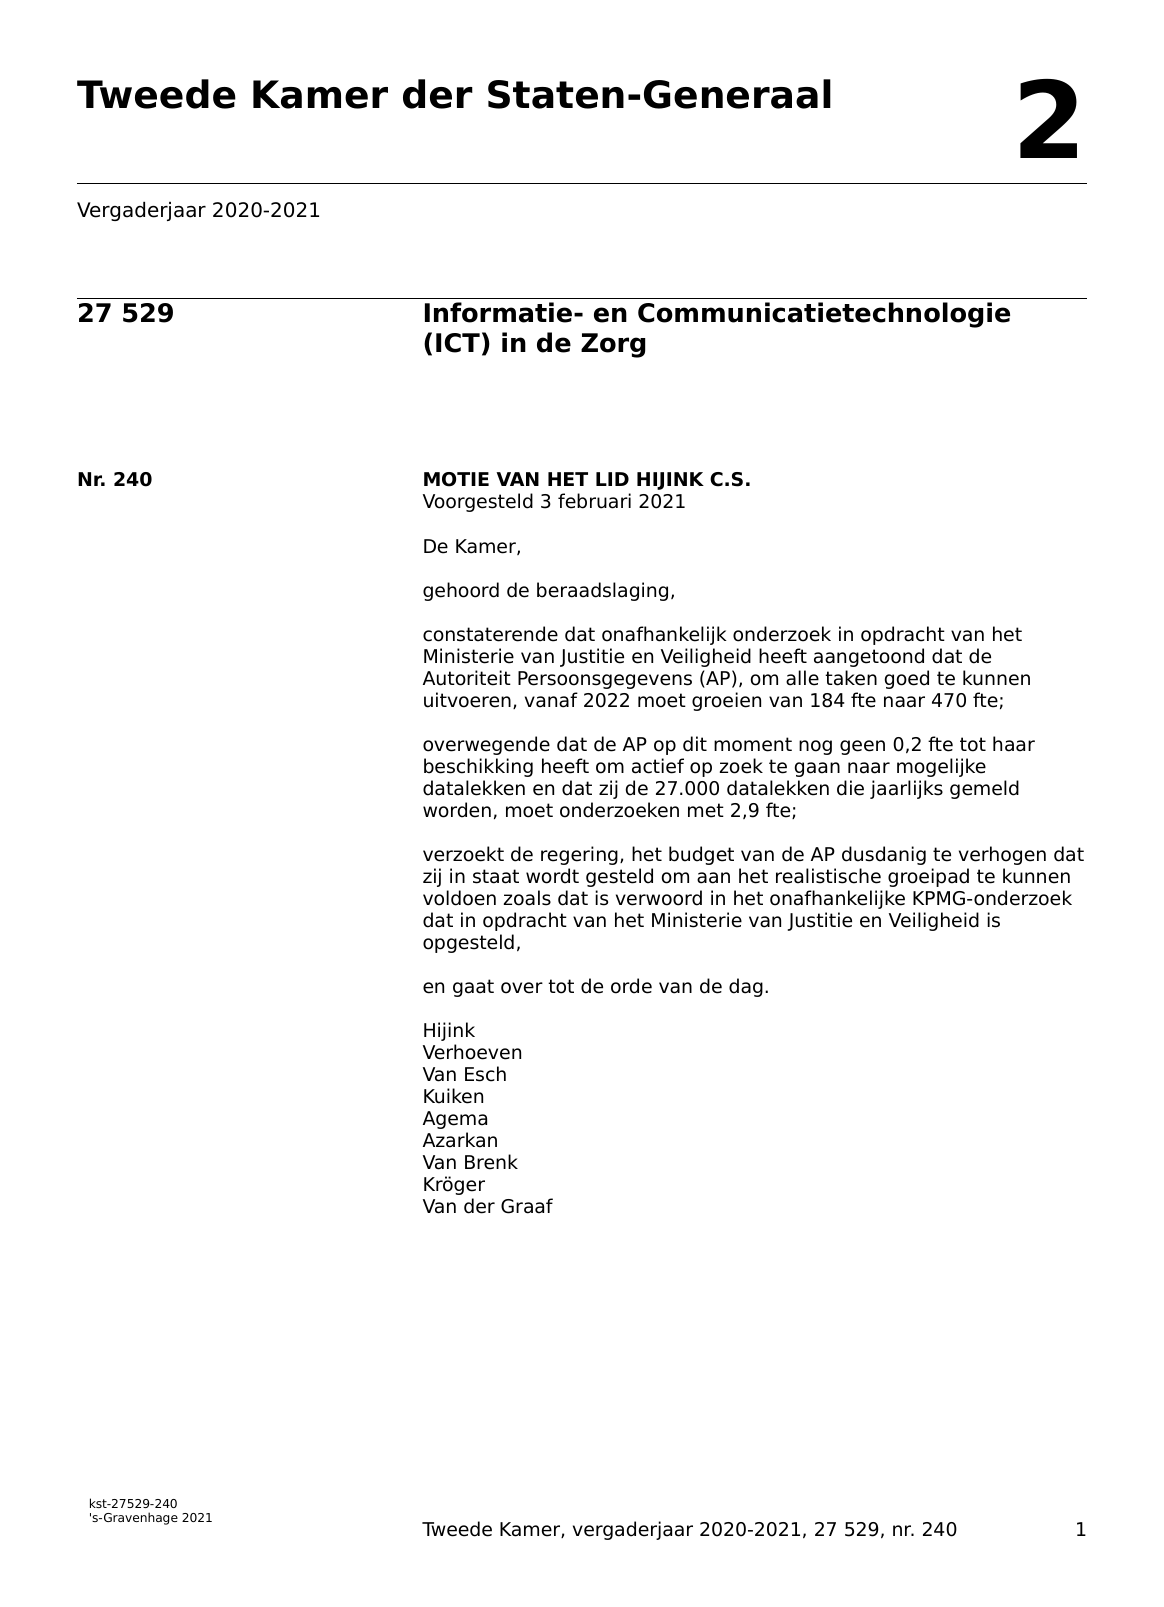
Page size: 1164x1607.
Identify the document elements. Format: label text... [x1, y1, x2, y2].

text Van der Graaf [422, 1196, 1087, 1218]
text Hijink [422, 1020, 1087, 1042]
subtitle 27 529 Informatie- en Communicatietechnologie (ICT) in de Zorg [77, 299, 1087, 358]
text Agema [422, 1108, 1087, 1130]
text Kuiken [422, 1086, 1087, 1108]
subtitle Nr. 240 MOTIE VAN HET LID HIJINK C.S. [77, 469, 1087, 491]
text Van Esch [422, 1064, 1087, 1086]
table_header Tweede Kamer der Staten-Generaal [77, 59, 886, 183]
table_header 2 [886, 59, 1087, 183]
text Kröger [422, 1174, 1087, 1196]
text Voorgesteld 3 februari 2021 [422, 491, 1087, 513]
text gehoord de beraadslaging, [422, 580, 1087, 602]
text en gaat over tot de orde van de dag. [422, 976, 1087, 998]
text Azarkan [422, 1130, 1087, 1152]
text Van Brenk [422, 1152, 1087, 1174]
table_cell Vergaderjaar 2020-2021 [77, 184, 1087, 298]
text De Kamer, [422, 536, 1087, 557]
text constaterende dat onafhankelijk onderzoek in opdracht van het Ministerie van Justitie en Veiligheid heeft aangetoond dat de Autoriteit Persoonsgegevens (AP), om alle taken goed te kunnen uitvoeren, vanaf 2022 moet groeien van 184 fte naar 470 fte; [422, 624, 1087, 712]
text kst-27529-240 [88, 1497, 323, 1511]
text Verhoeven [422, 1042, 1087, 1064]
text verzoekt de regering, het budget van de AP dusdanig te verhogen dat zij in staat wordt gesteld om aan het realistische groeipad te kunnen voldoen zoals dat is verwoord in het onafhankelijke KPMG-onderzoek dat in opdracht van het Ministerie van Justitie en Veiligheid is opgesteld, [422, 844, 1087, 954]
text overwegende dat de AP op dit moment nog geen 0,2 fte tot haar beschikking heeft om actief op zoek te gaan naar mogelijke datalekken en dat zij de 27.000 datalekken die jaarlijks gemeld worden, moet onderzoeken met 2,9 fte; [422, 734, 1087, 822]
text 's-Gravenhage 2021 [88, 1511, 323, 1525]
